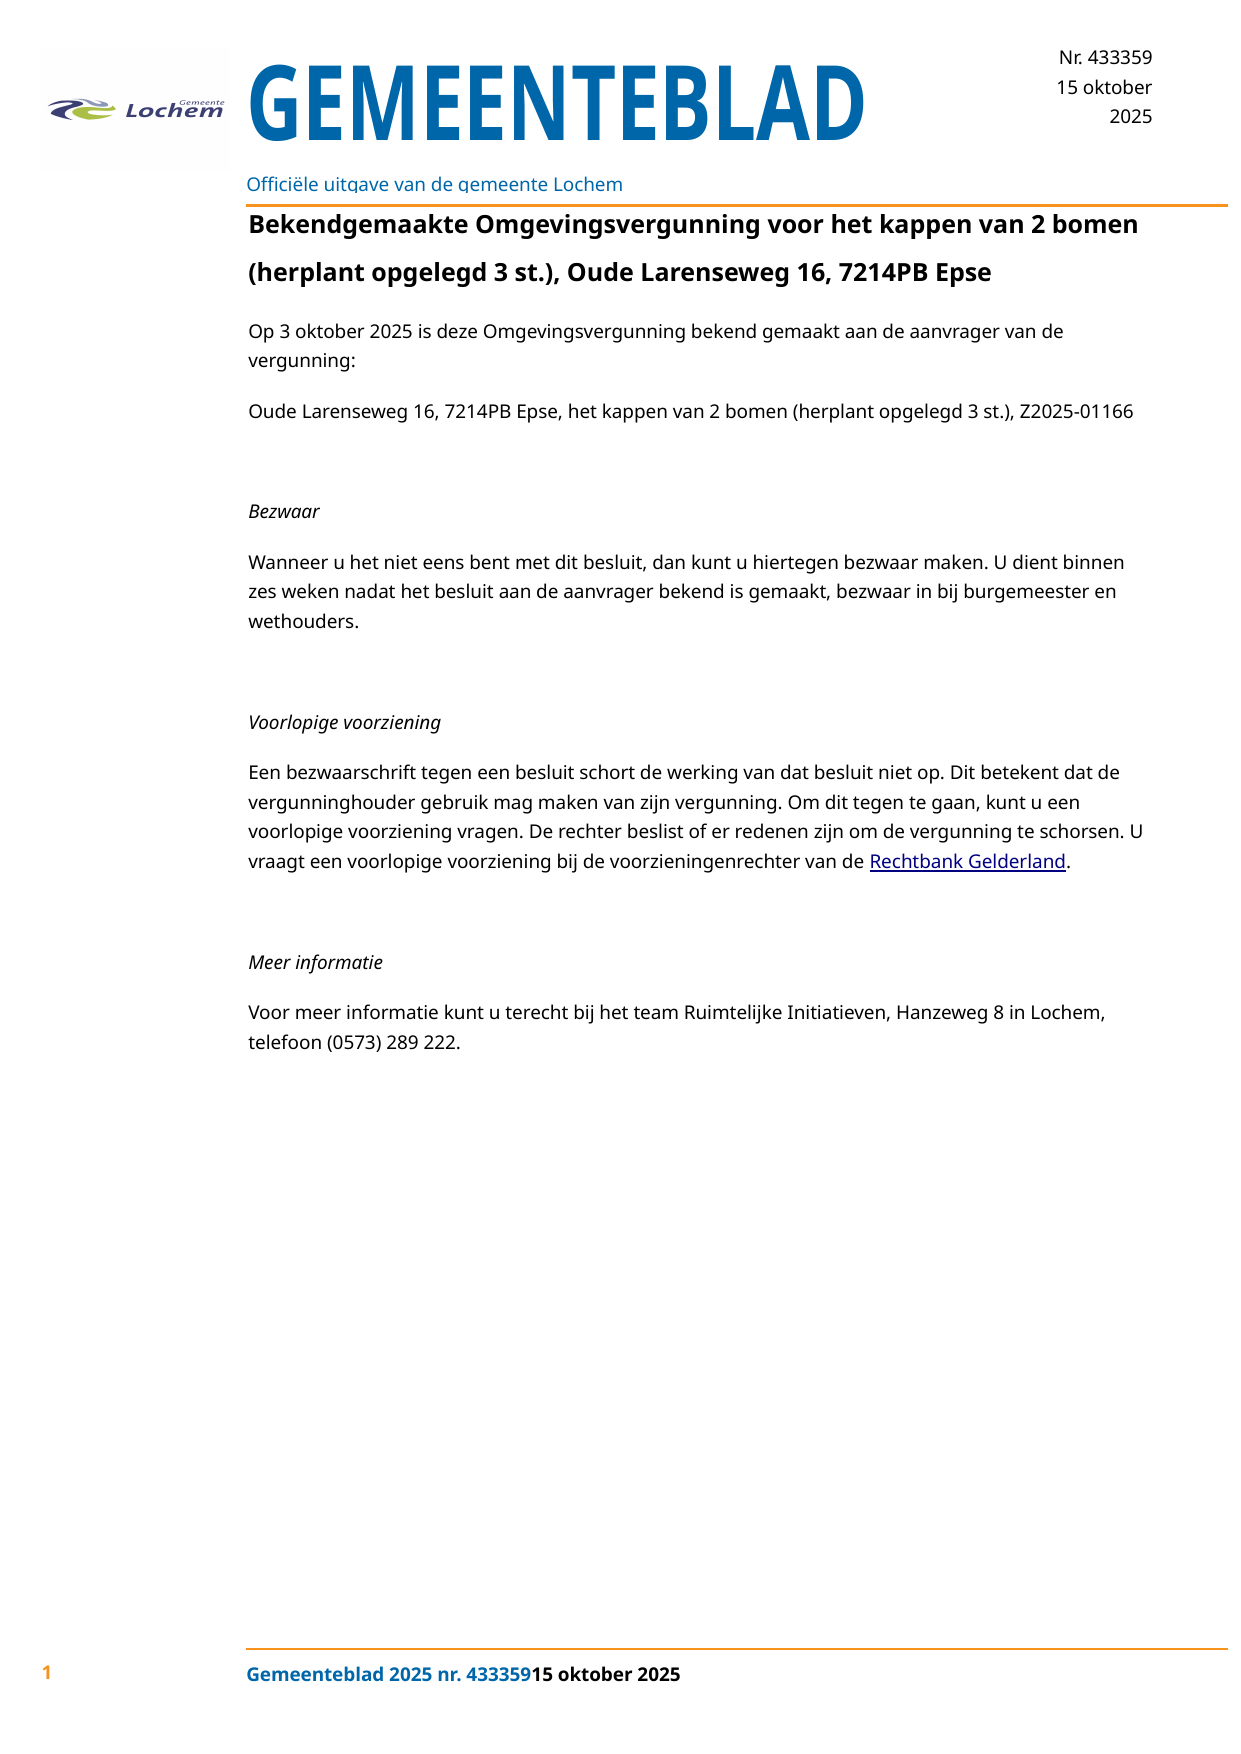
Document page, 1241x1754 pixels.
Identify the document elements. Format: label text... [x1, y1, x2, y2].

text Voor meer informatie kunt u terecht bij het team Ruimtelijke Initiatieven, Hanzeweg 8 in Lochem, telefoon (0573) 289 222. [248, 999, 1152, 1055]
text Een bezwaarschrift tegen een besluit schort de werking van dat besluit niet op. Dit betekent dat de vergunninghouder gebruik mag maken van zijn vergunning. Om dit tegen te gaan, kunt u een voorlopige voorziening vragen. De rechter beslist of er redenen zijn om de vergunning te schorsen. U vraagt een voorlopige voorziening bij de voorzieningenrechter van de Rechtbank Gelderland. [248, 759, 1152, 874]
text Meer informatie [248, 949, 1152, 975]
picture [41, 47, 231, 172]
text Oude Larenseweg 16, 7214PB Epse, het kappen van 2 bomen (herplant opgelegd 3 st.), Z2025-01166 [248, 398, 1152, 424]
text Voorlopige voorziening [248, 709, 1152, 735]
text Wanneer u het niet eens bent met dit besluit, dan kunt u hiertegen bezwaar maken. U dient binnen zes weken nadat het besluit aan de aanvrager bekend is gemaakt, bezwaar in bij burgemeester en wethouders. [248, 549, 1152, 634]
text Op 3 oktober 2025 is deze Omgevingsvergunning bekend gemaakt aan de aanvrager van de vergunning: [248, 318, 1152, 373]
text Bekendgemaakte Omgevingsvergunning voor het kappen van 2 bomen (herplant opgelegd 3 st.), Oude Larenseweg 16, 7214PB Epse [248, 207, 1152, 288]
text Bezwaar [248, 499, 1152, 524]
